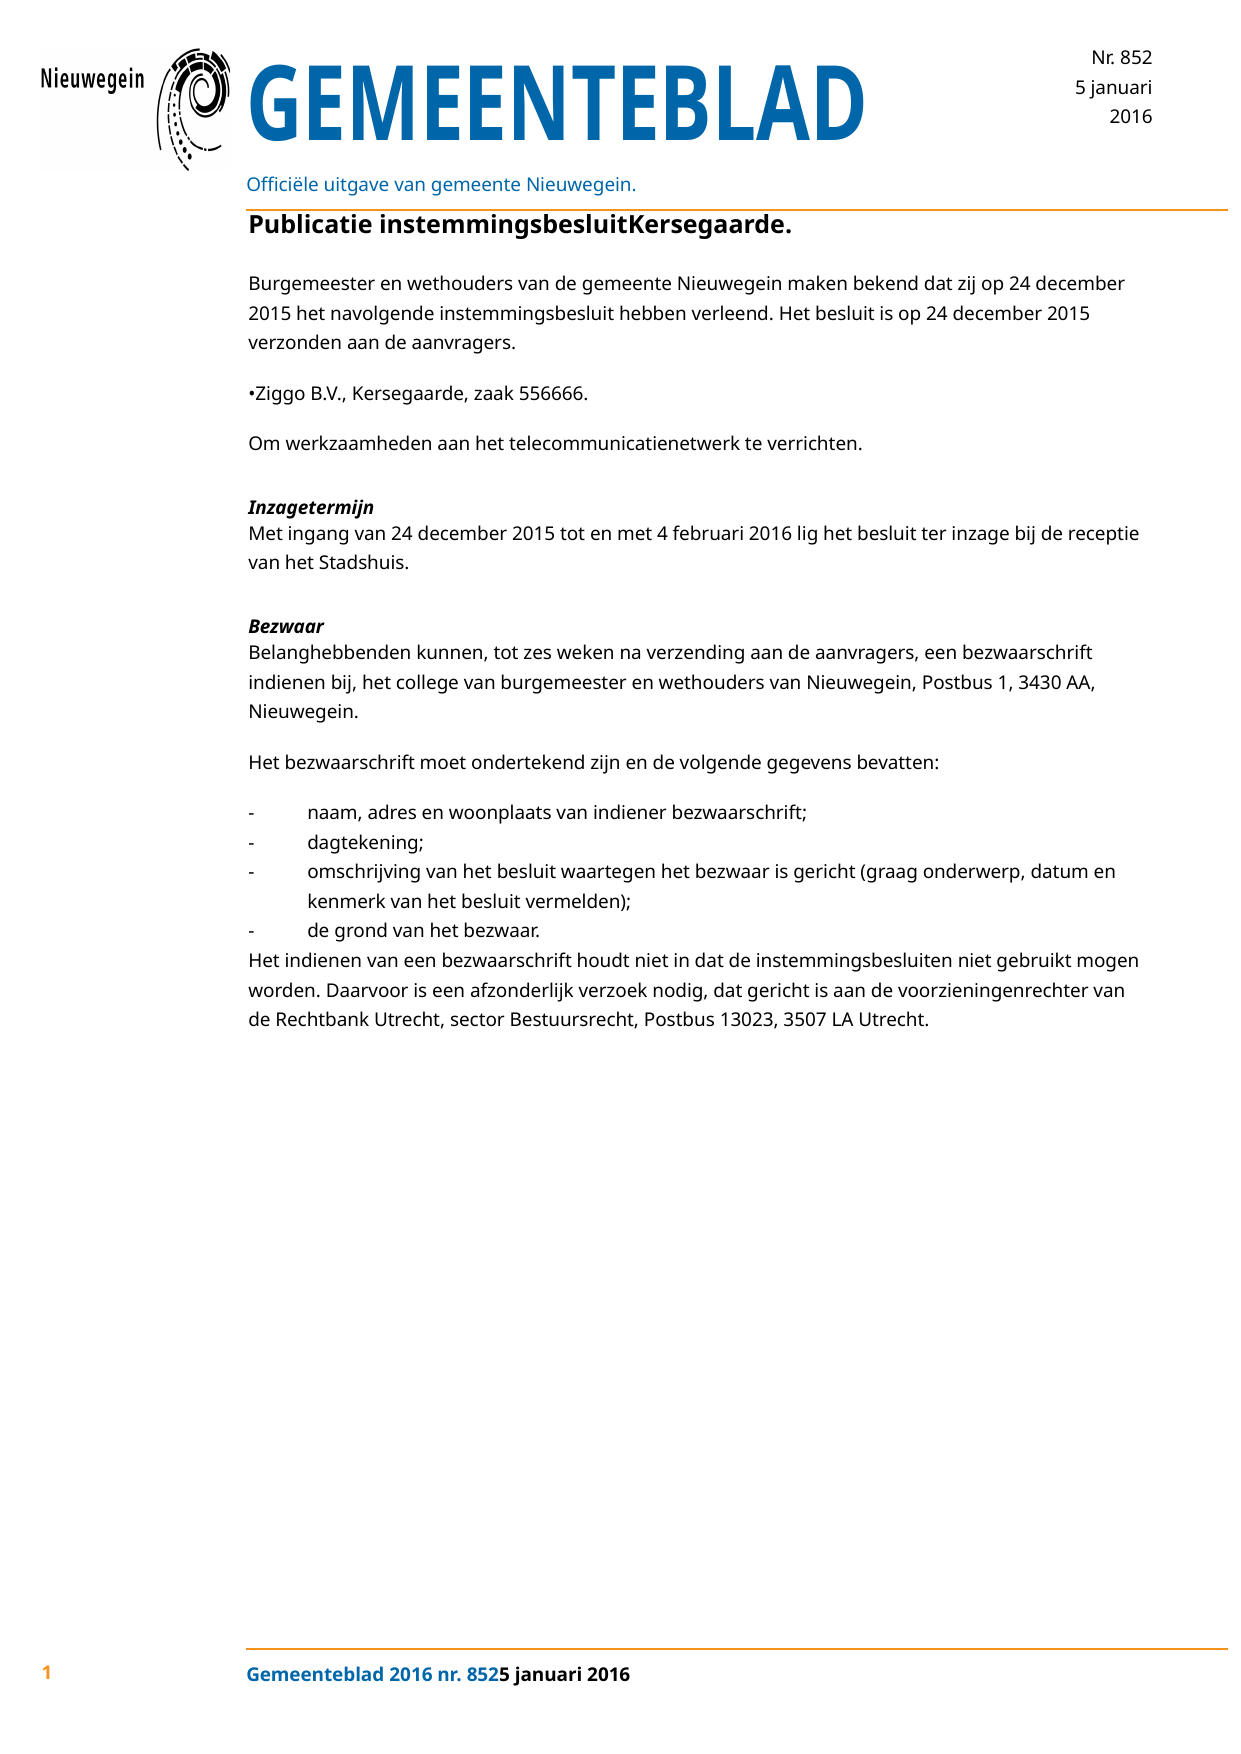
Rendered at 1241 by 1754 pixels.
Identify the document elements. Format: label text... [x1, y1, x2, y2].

text Inzagetermijn [248, 494, 1152, 520]
text Met ingang van 24 december 2015 tot en met 4 februari 2016 lig het besluit ter inzage bij de receptie van het Stadshuis. [248, 520, 1152, 575]
text Burgemeester en wethouders van de gemeente Nieuwegein maken bekend dat zij op 24 december 2015 het navolgende instemmingsbesluit hebben verleend. Het besluit is op 24 december 2015 verzonden aan de aanvragers. [248, 270, 1152, 355]
text Belanghebbenden kunnen, tot zes weken na verzending aan de aanvragers, een bezwaarschrift indienen bij, het college van burgemeester en wethouders van Nieuwegein, Postbus 1, 3430 AA, Nieuwegein. [248, 639, 1152, 724]
list dagtekening; [248, 829, 1152, 854]
list naam, adres en woonplaats van indiener bezwaarschrift; [248, 799, 1152, 825]
text Het bezwaarschrift moet ondertekend zijn en de volgende gegevens bevatten: [248, 749, 1152, 774]
text Het indienen van een bezwaarschrift houdt niet in dat de instemmingsbesluiten niet gebruikt mogen worden. Daarvoor is een afzonderlijk verzoek nodig, dat gericht is aan de voorzieningenrechter van de Rechtbank Utrecht, sector Bestuursrecht, Postbus 13023, 3507 LA Utrecht. [248, 947, 1152, 1032]
text Bezwaar [248, 613, 1152, 639]
list omschrijving van het besluit waartegen het bezwaar is gericht (graag onderwerp, datum en kenmerk van het besluit vermelden); [248, 858, 1152, 914]
text Publicatie instemmingsbesluitKersegaarde. [248, 211, 1152, 241]
list de grond van het bezwaar. [248, 918, 1152, 943]
text •Ziggo B.V., Kersegaarde, zaak 556666. [248, 380, 1152, 406]
text Om werkzaamheden aan het telecommunicatienetwerk te verrichten. [248, 430, 1152, 456]
picture [41, 47, 231, 172]
